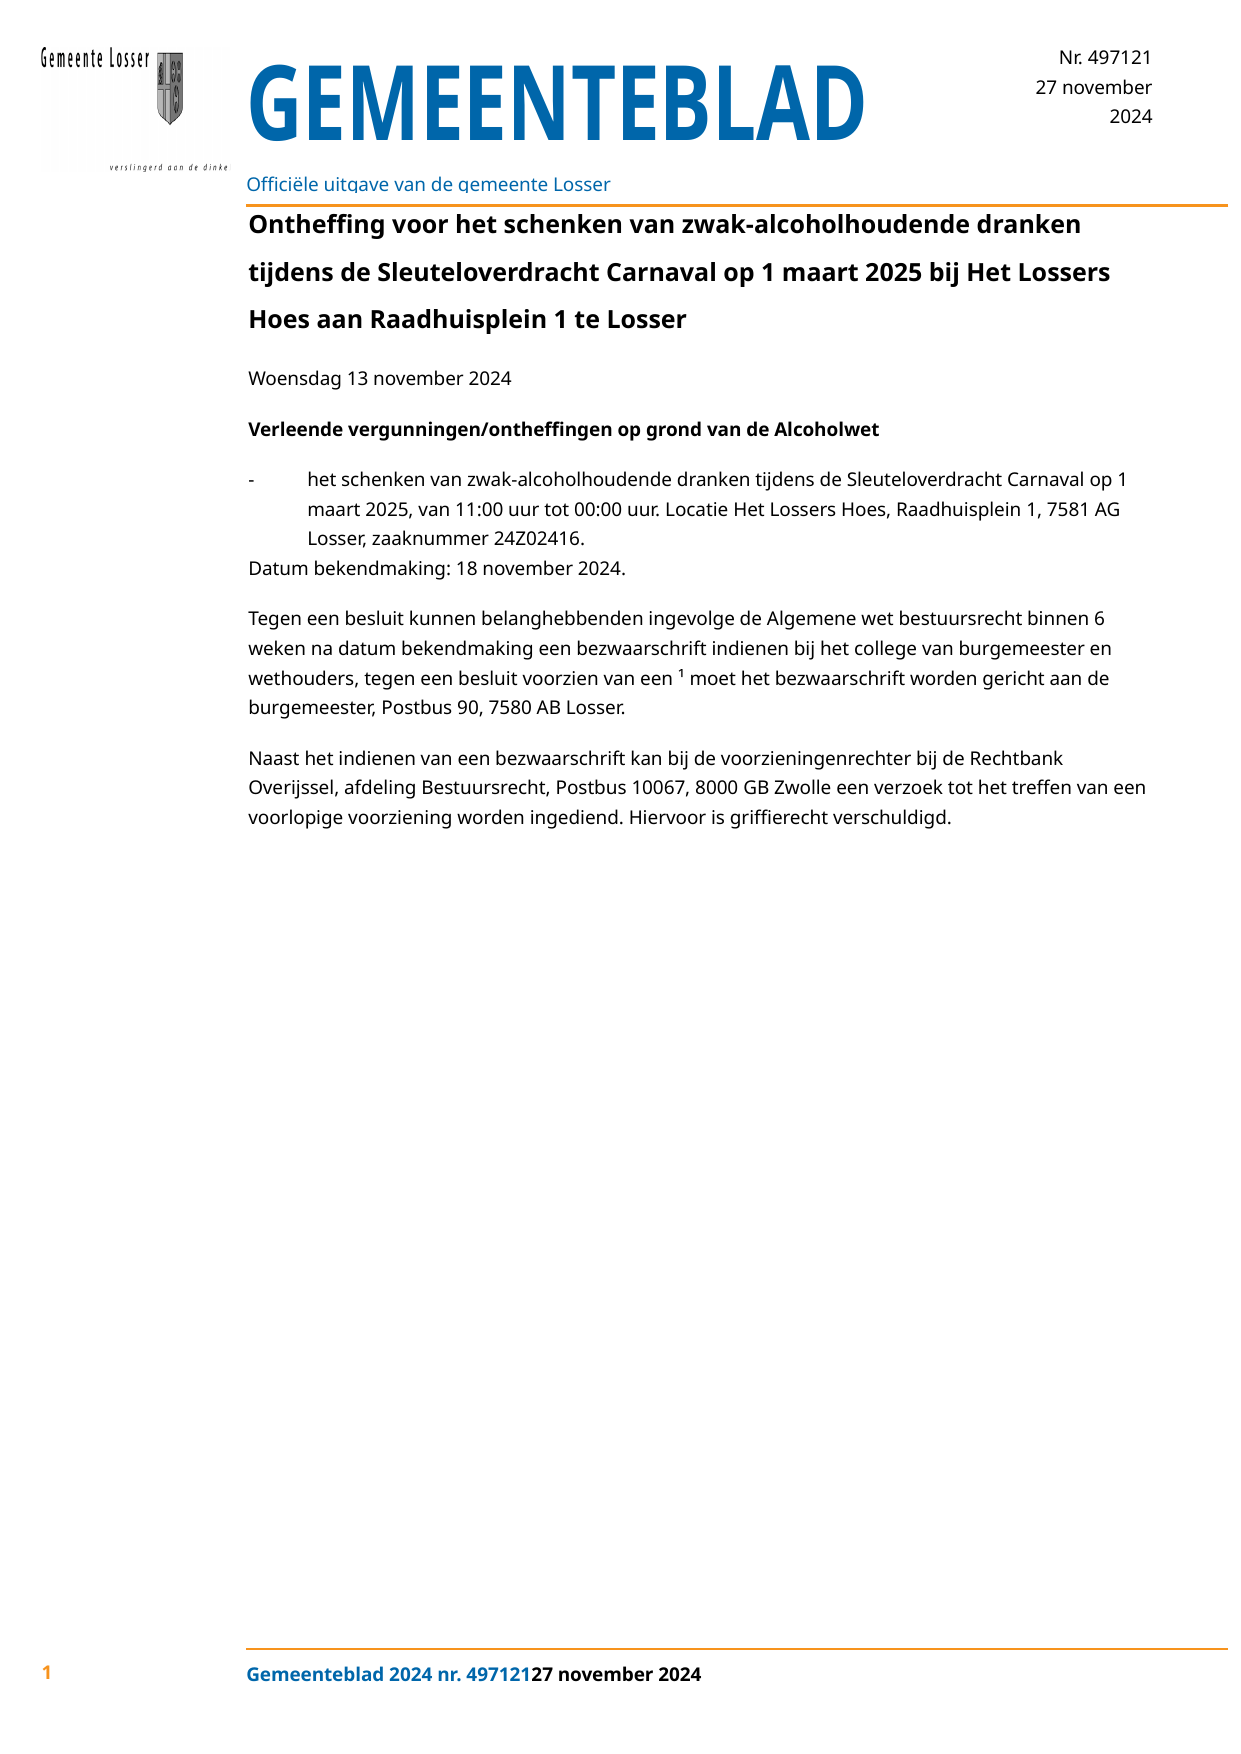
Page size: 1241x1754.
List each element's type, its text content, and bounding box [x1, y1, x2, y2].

list het schenken van zwak-alcoholhoudende dranken tijdens de Sleuteloverdracht Carnaval op 1 maart 2025, van 11:00 uur tot 00:00 uur. Locatie Het Lossers Hoes, Raadhuisplein 1, 7581 AG Losser, zaaknummer 24Z02416. [248, 466, 1152, 551]
text Datum bekendmaking: 18 november 2024. [248, 555, 1152, 581]
text Verleende vergunningen/ontheffingen op grond van de Alcoholwet [248, 416, 1152, 442]
text Ontheffing voor het schenken van zwak-alcoholhoudende dranken tijdens de Sleuteloverdracht Carnaval op 1 maart 2025 bij Het Lossers Hoes aan Raadhuisplein 1 te Losser [248, 207, 1152, 336]
picture [41, 47, 231, 172]
text Naast het indienen van een bezwaarschrift kan bij de voorzieningenrechter bij de Rechtbank Overijssel, afdeling Bestuursrecht, Postbus 10067, 8000 GB Zwolle een verzoek tot het treffen van een voorlopige voorziening worden ingediend. Hiervoor is griffierecht verschuldigd. [248, 745, 1152, 829]
text Tegen een besluit kunnen belanghebbenden ingevolge de Algemene wet bestuursrecht binnen 6 weken na datum bekendmaking een bezwaarschrift indienen bij het college van burgemeester en wethouders, tegen een besluit voorzien van een ¹ moet het bezwaarschrift worden gericht aan de burgemeester, Postbus 90, 7580 AB Losser. [248, 606, 1152, 720]
text Woensdag 13 november 2024 [248, 366, 1152, 391]
